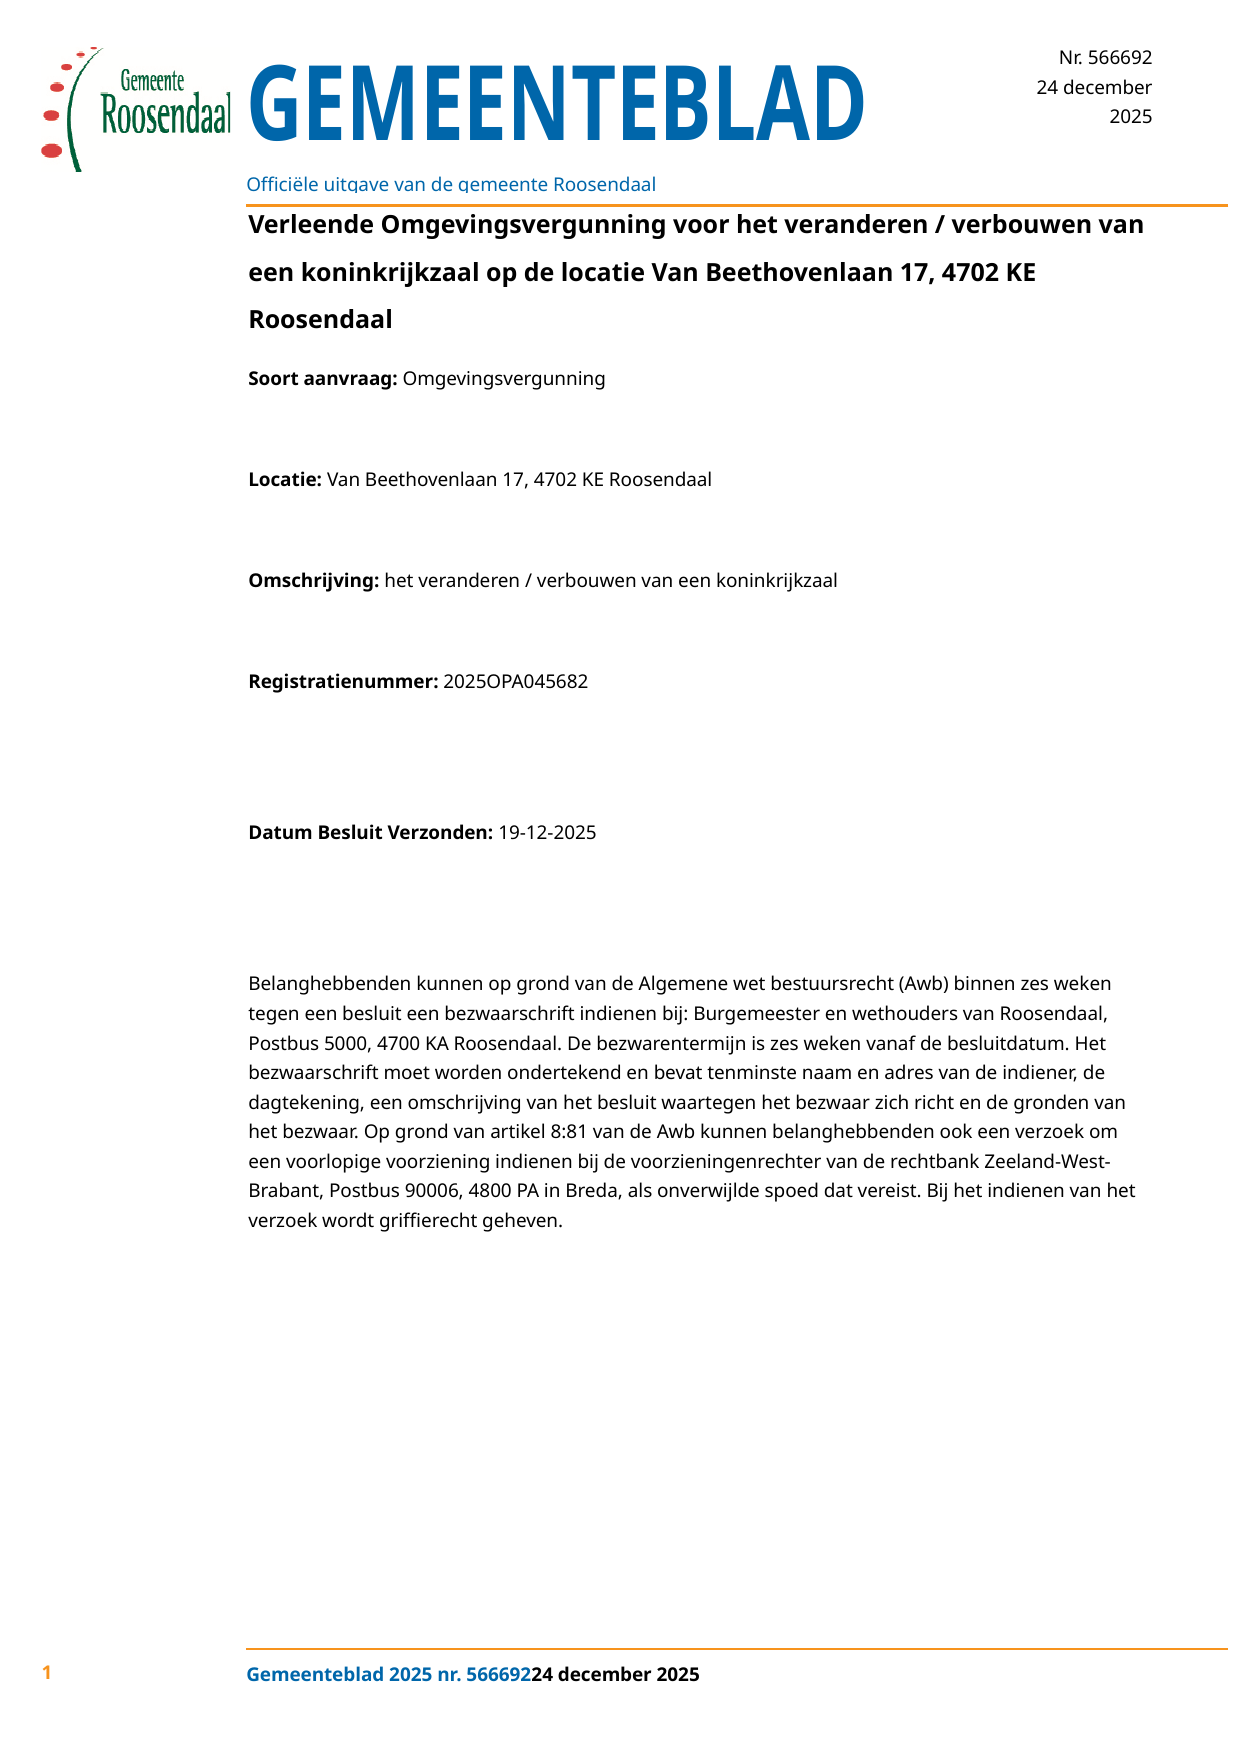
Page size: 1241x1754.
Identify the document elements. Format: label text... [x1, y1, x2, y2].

text Datum Besluit Verzonden: 19-12-2025 [248, 819, 1152, 845]
text Soort aanvraag: Omgevingsvergunning [248, 366, 1152, 391]
text Omschrijving: het veranderen / verbouwen van een koninkrijkzaal [248, 567, 1152, 593]
text Verleende Omgevingsvergunning voor het veranderen / verbouwen van een koninkrijkzaal op de locatie Van Beethovenlaan 17, 4702 KE Roosendaal [248, 207, 1152, 336]
picture [41, 47, 231, 172]
text Registratienummer: 2025OPA045682 [248, 668, 1152, 694]
text Locatie: Van Beethovenlaan 17, 4702 KE Roosendaal [248, 466, 1152, 492]
text Belanghebbenden kunnen op grond van de Algemene wet bestuursrecht (Awb) binnen zes weken tegen een besluit een bezwaarschrift indienen bij: Burgemeester en wethouders van Roosendaal, Postbus 5000, 4700 KA Roosendaal. De bezwarentermijn is zes weken vanaf de besluitdatum. Het bezwaarschrift moet worden ondertekend en bevat tenminste naam en adres van de indiener, de dagtekening, een omschrijving van het besluit waartegen het bezwaar zich richt en de gronden van het bezwaar. Op grond van artikel 8:81 van de Awb kunnen belanghebbenden ook een verzoek om een voorlopige voorziening indienen bij de voorzieningenrechter van de rechtbank Zeeland-West-Brabant, Postbus 90006, 4800 PA in Breda, als onverwijlde spoed dat vereist. Bij het indienen van het verzoek wordt griffierecht geheven. [248, 971, 1152, 1233]
